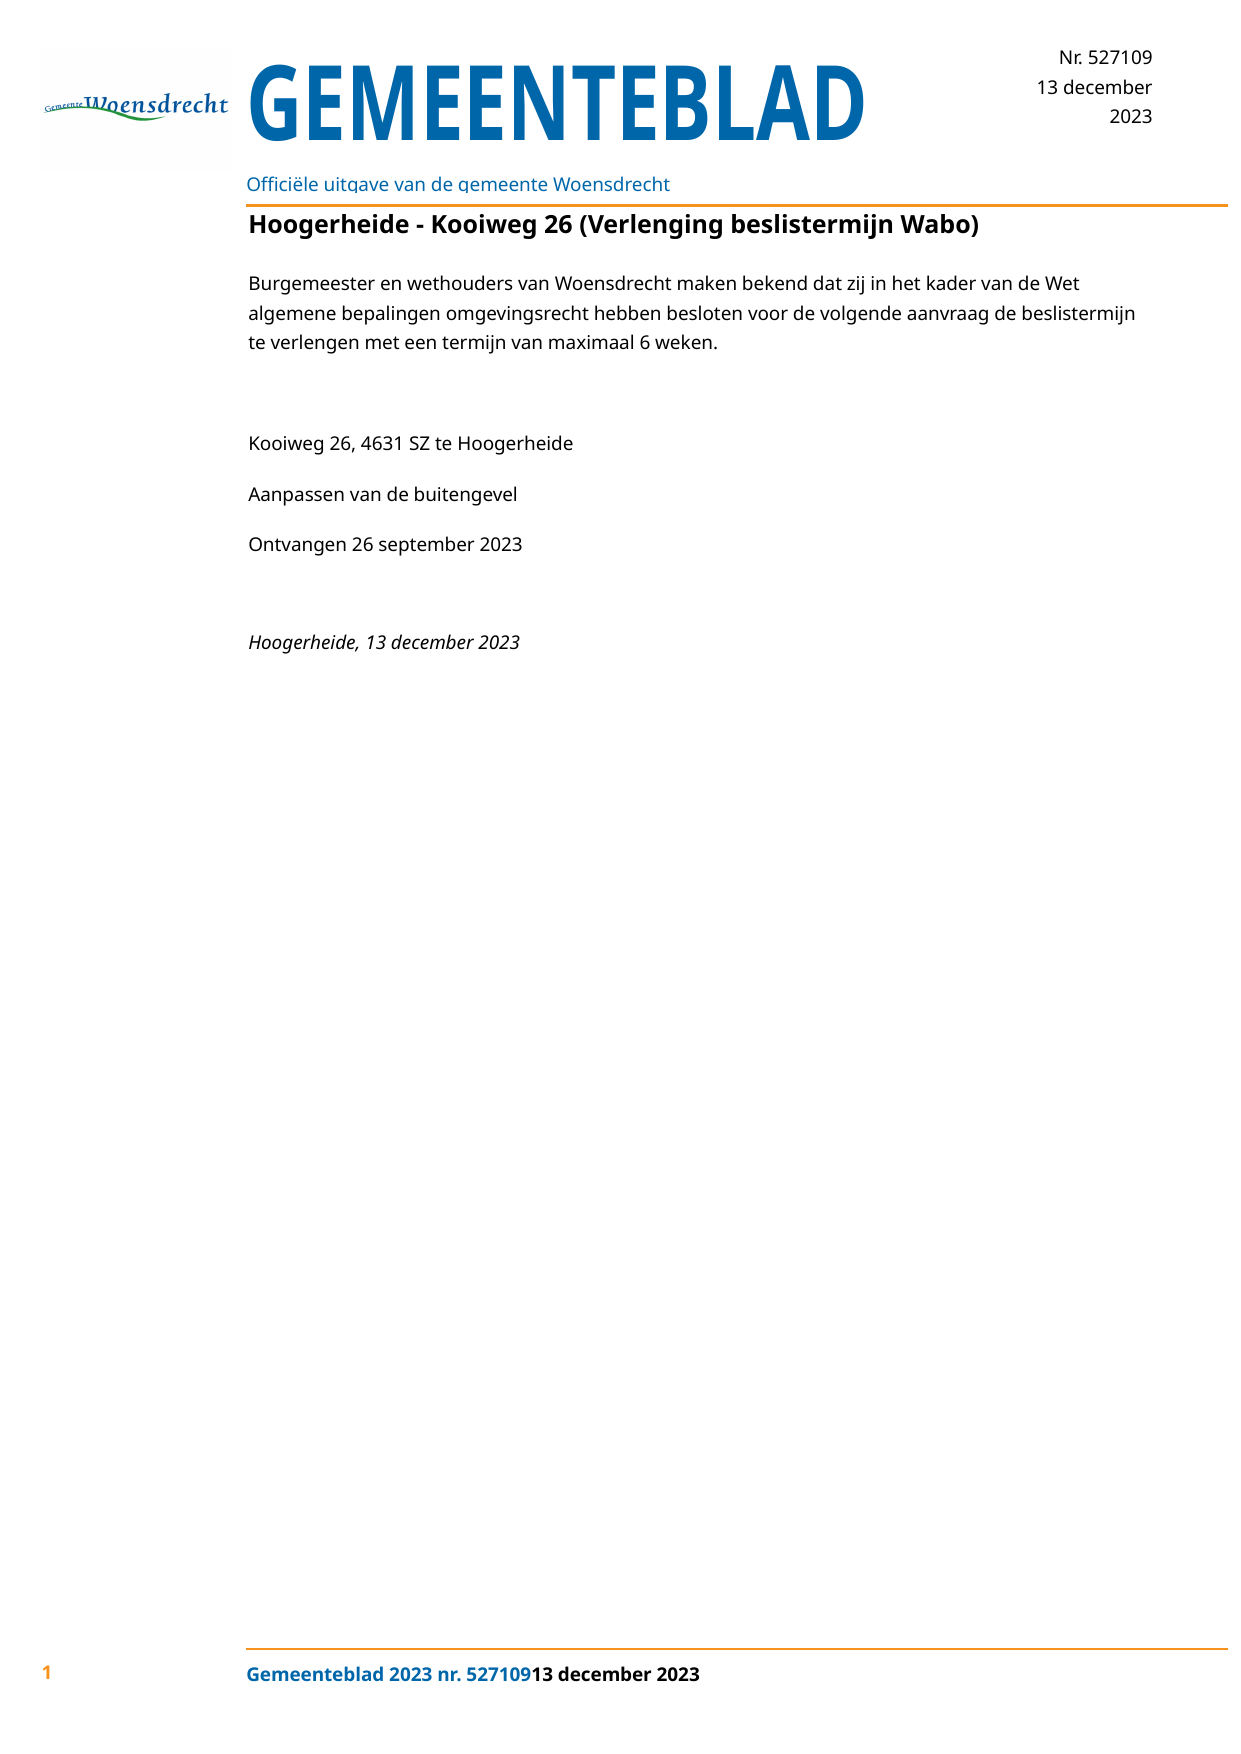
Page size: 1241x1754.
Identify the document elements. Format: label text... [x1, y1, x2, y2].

text Hoogerheide - Kooiweg 26 (Verlenging beslistermijn Wabo) [248, 207, 1152, 241]
text Aanpassen van de buitengevel [248, 481, 1152, 506]
text Hoogerheide, 13 december 2023 [248, 629, 1152, 655]
text Kooiweg 26, 4631 SZ te Hoogerheide [248, 430, 1152, 456]
text Burgemeester en wethouders van Woensdrecht maken bekend dat zij in het kader van de Wet algemene bepalingen omgevingsrecht hebben besloten voor de volgende aanvraag de beslistermijn te verlengen met een termijn van maximaal 6 weken. [248, 270, 1152, 355]
text Ontvangen 26 september 2023 [248, 531, 1152, 557]
picture [41, 47, 231, 172]
